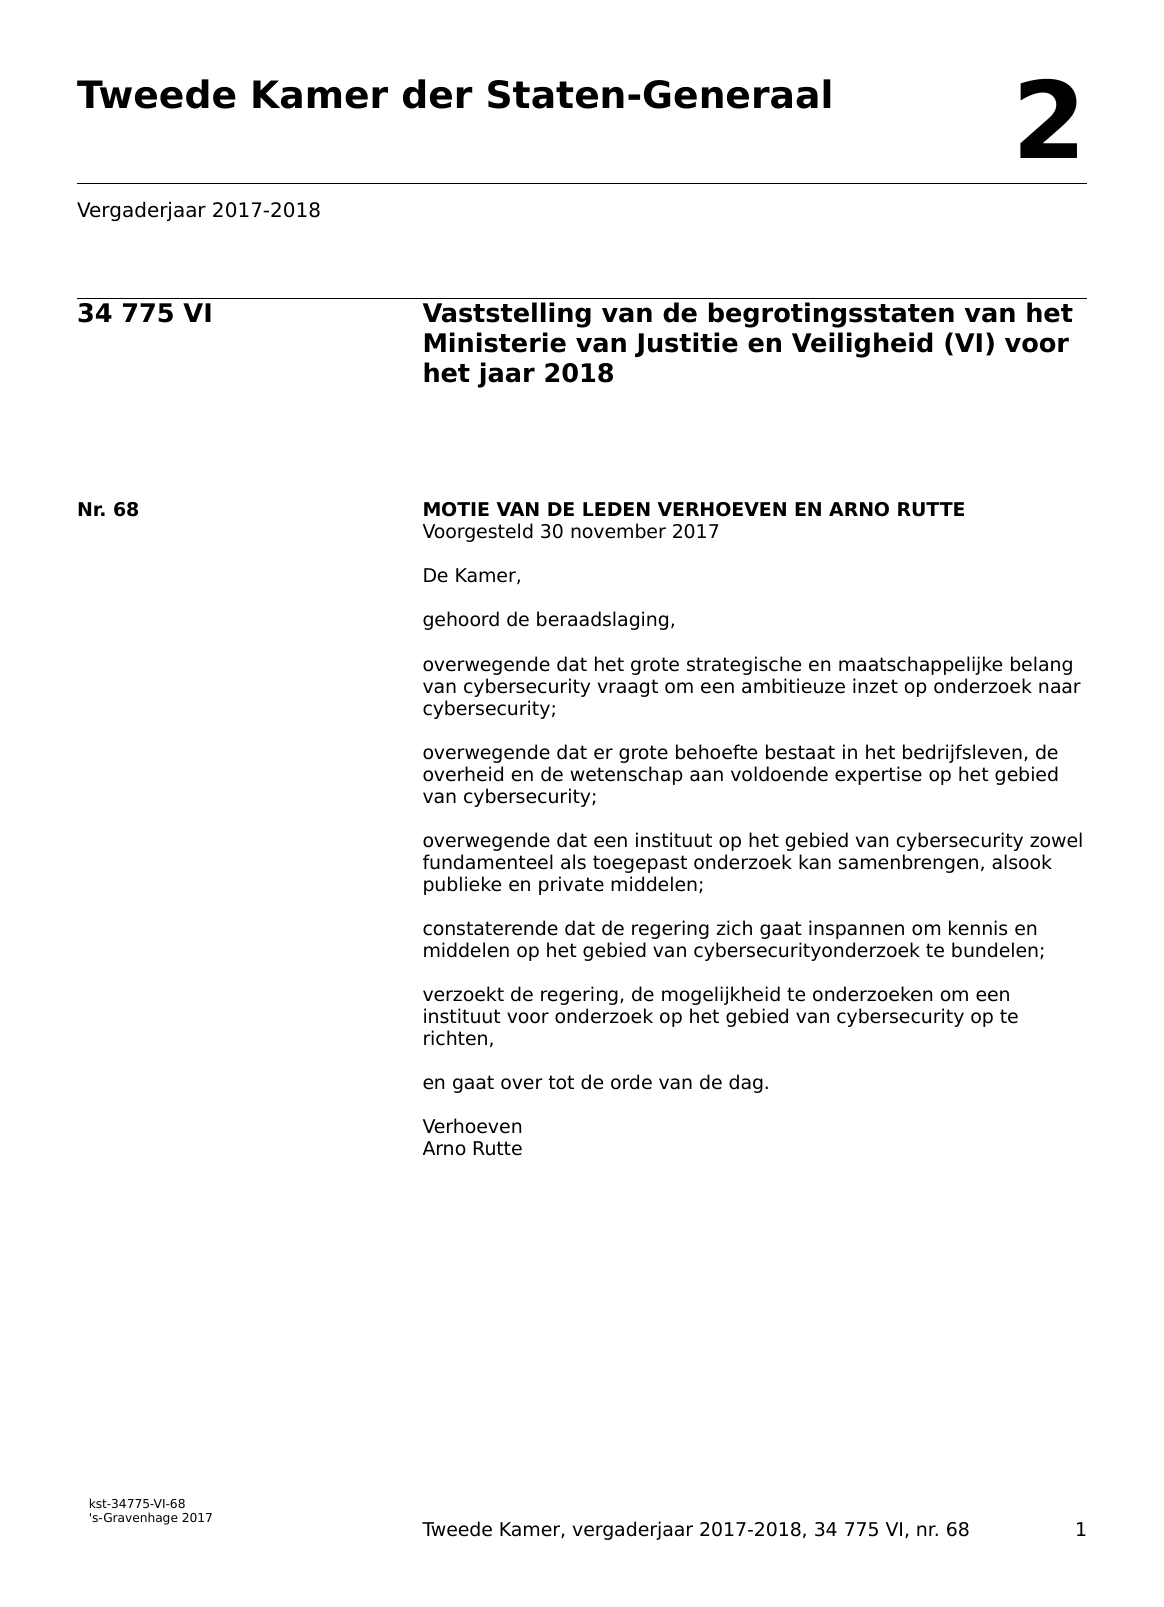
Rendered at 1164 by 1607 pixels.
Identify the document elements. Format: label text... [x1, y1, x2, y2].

text kst-34775-VI-68 [88, 1497, 323, 1511]
text De Kamer, [422, 565, 1087, 587]
text overwegende dat een instituut op het gebied van cybersecurity zowel fundamenteel als toegepast onderzoek kan samenbrengen, alsook publieke en private middelen; [422, 830, 1087, 896]
subtitle 34 775 VI Vaststelling van de begrotingsstaten van het Ministerie van Justitie en Veiligheid (VI) voor het jaar 2018 [77, 299, 1087, 388]
text en gaat over tot de orde van de dag. [422, 1072, 1087, 1094]
text 's-Gravenhage 2017 [88, 1511, 323, 1525]
text verzoekt de regering, de mogelijkheid te onderzoeken om een instituut voor onderzoek op het gebied van cybersecurity op te richten, [422, 984, 1087, 1050]
text overwegende dat het grote strategische en maatschappelijke belang van cybersecurity vraagt om een ambitieuze inzet op onderzoek naar cybersecurity; [422, 653, 1087, 719]
text Voorgesteld 30 november 2017 [422, 521, 1087, 543]
text Verhoeven [422, 1116, 1087, 1138]
text constaterende dat de regering zich gaat inspannen om kennis en middelen op het gebied van cybersecurityonderzoek te bundelen; [422, 918, 1087, 962]
table_header Tweede Kamer der Staten-Generaal [77, 59, 886, 183]
table_header 2 [886, 59, 1087, 183]
text Arno Rutte [422, 1138, 1087, 1160]
table_cell Vergaderjaar 2017-2018 [77, 184, 1087, 298]
subtitle Nr. 68 MOTIE VAN DE LEDEN VERHOEVEN EN ARNO RUTTE [77, 499, 1087, 521]
text gehoord de beraadslaging, [422, 609, 1087, 631]
text overwegende dat er grote behoefte bestaat in het bedrijfsleven, de overheid en de wetenschap aan voldoende expertise op het gebied van cybersecurity; [422, 742, 1087, 808]
